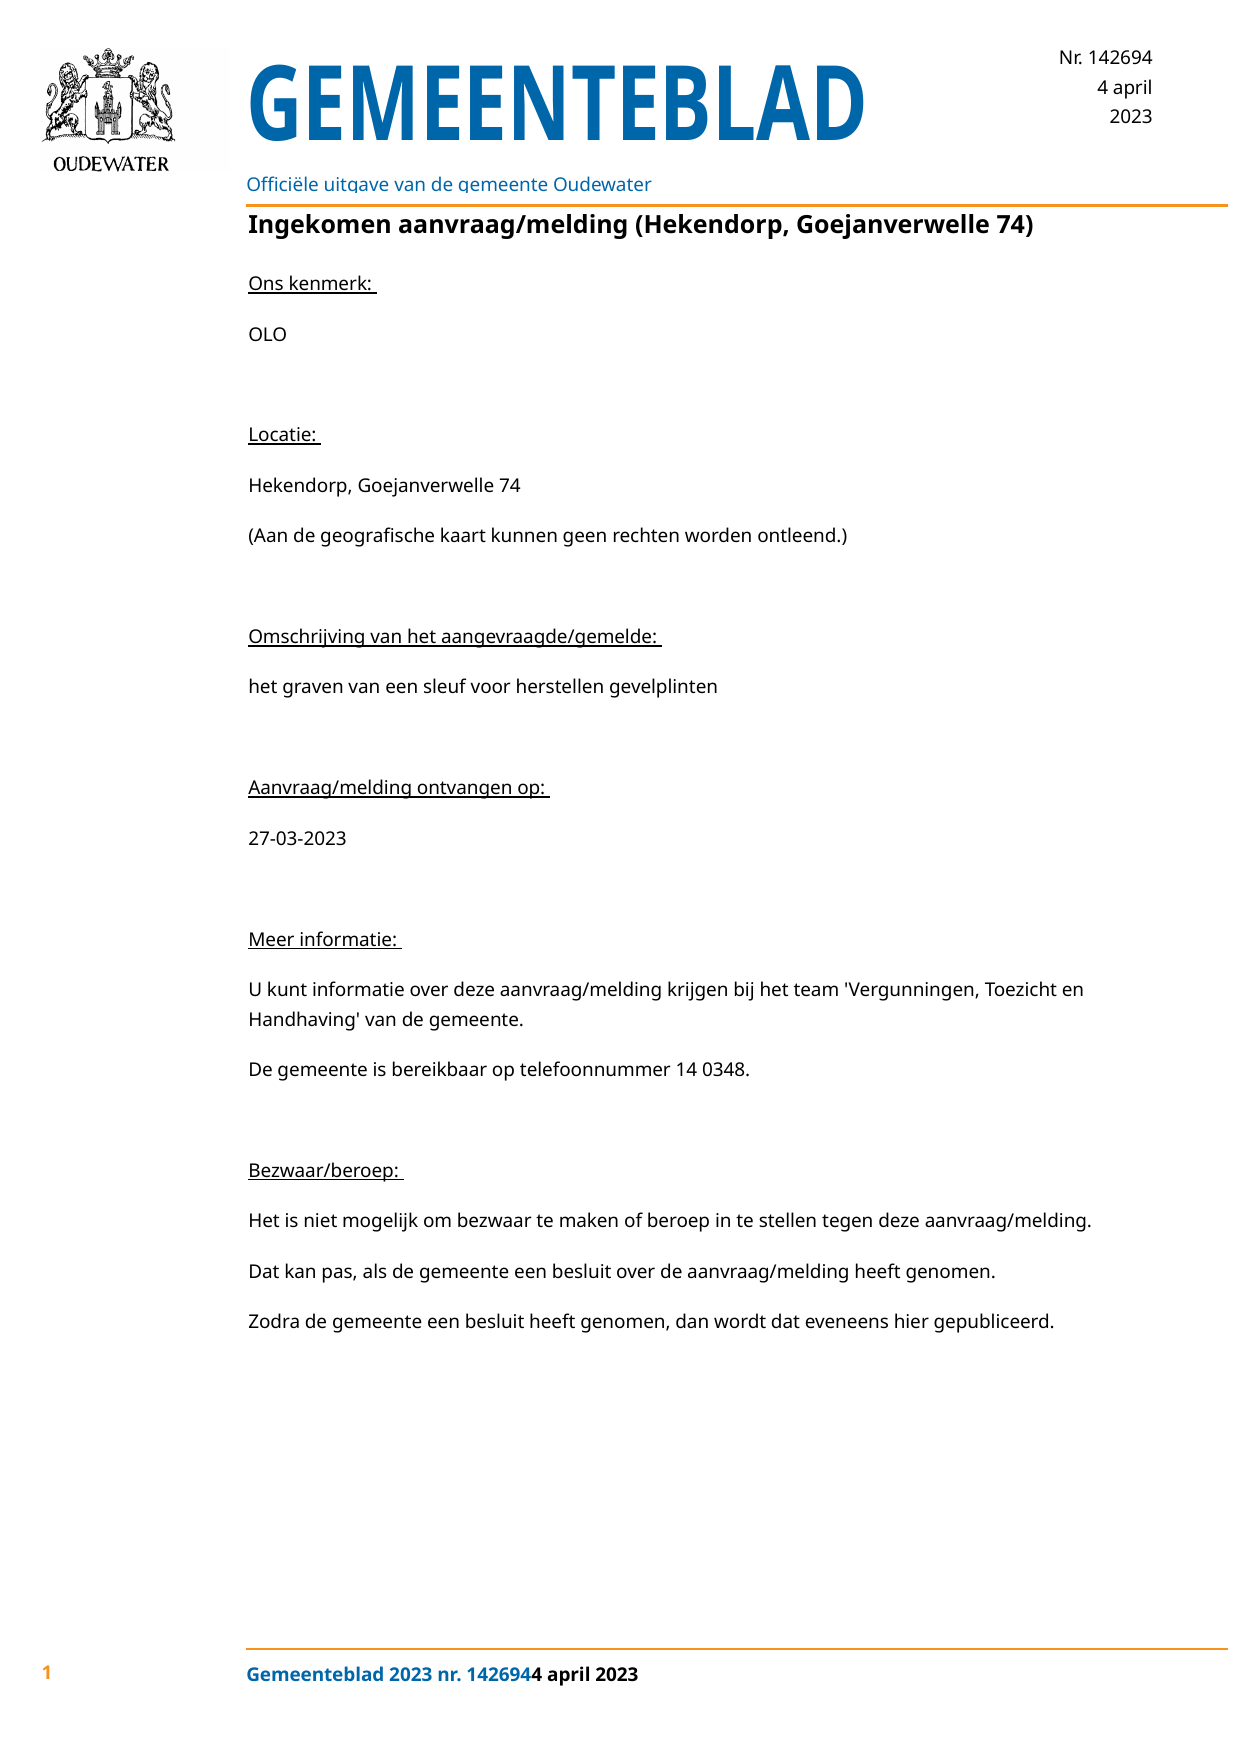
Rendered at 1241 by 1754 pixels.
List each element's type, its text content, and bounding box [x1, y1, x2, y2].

text Dat kan pas, als de gemeente een besluit over de aanvraag/melding heeft genomen. [248, 1258, 1152, 1283]
text Hekendorp, Goejanverwelle 74 [248, 472, 1152, 498]
text Het is niet mogelijk om bezwaar te maken of beroep in te stellen tegen deze aanvraag/melding. [248, 1207, 1152, 1233]
text U kunt informatie over deze aanvraag/melding krijgen bij het team 'Vergunningen, Toezicht en Handhaving' van de gemeente. [248, 976, 1152, 1031]
text De gemeente is bereikbaar op telefoonnummer 14 0348. [248, 1056, 1152, 1082]
text (Aan de geografische kaart kunnen geen rechten worden ontleend.) [248, 522, 1152, 548]
text Locatie: [248, 422, 1152, 447]
picture [41, 47, 231, 172]
text Bezwaar/beroep: [248, 1157, 1152, 1183]
text OLO [248, 321, 1152, 346]
text Omschrijving van het aangevraagde/gemelde: [248, 623, 1152, 649]
text Meer informatie: [248, 926, 1152, 951]
text Ingekomen aanvraag/melding (Hekendorp, Goejanverwelle 74) [248, 207, 1152, 241]
text Ons kenmerk: [248, 270, 1152, 296]
text Aanvraag/melding ontvangen op: [248, 774, 1152, 800]
text het graven van een sleuf voor herstellen gevelplinten [248, 674, 1152, 699]
text Zodra de gemeente een besluit heeft genomen, dan wordt dat eveneens hier gepubliceerd. [248, 1308, 1152, 1334]
text 27-03-2023 [248, 825, 1152, 851]
